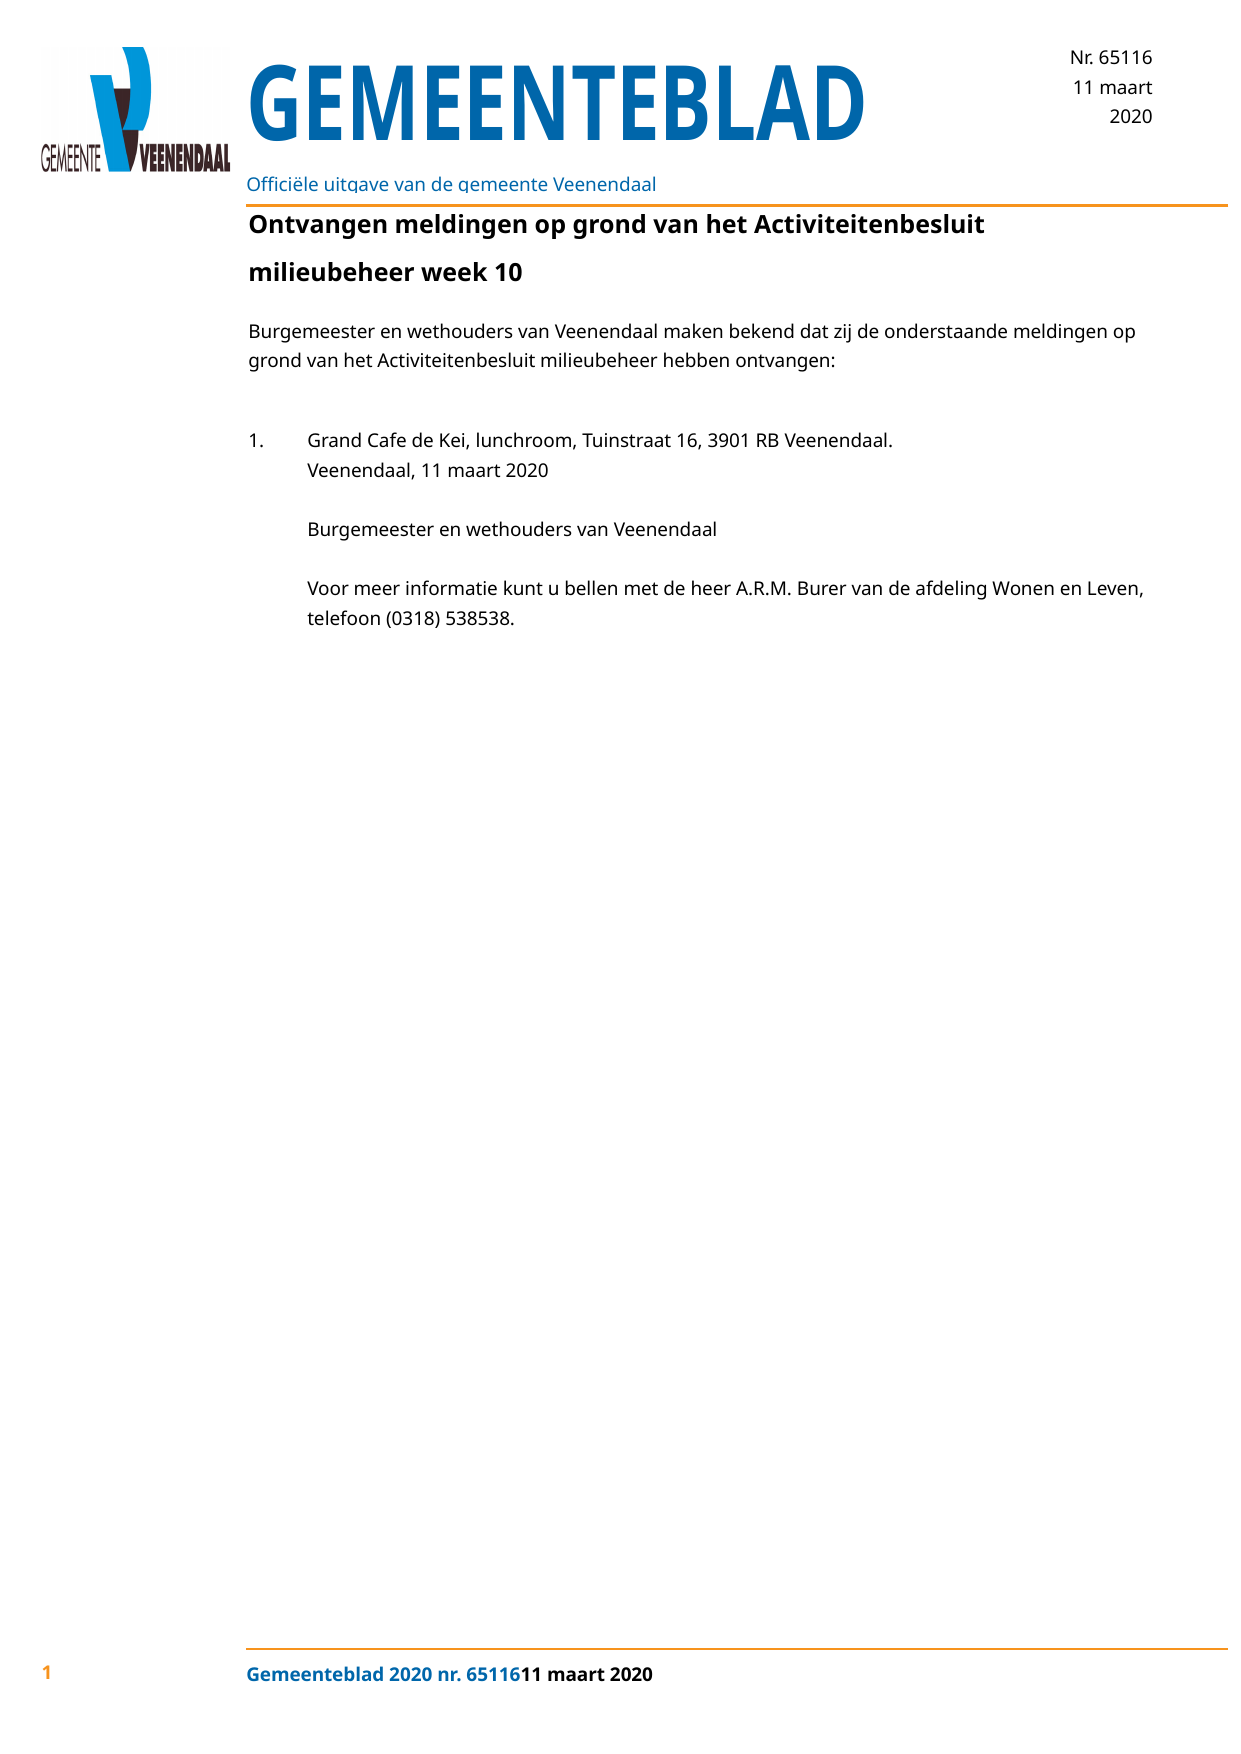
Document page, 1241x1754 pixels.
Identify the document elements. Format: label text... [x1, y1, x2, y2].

text Burgemeester en wethouders van Veenendaal maken bekend dat zij de onderstaande meldingen op grond van het Activiteitenbesluit milieubeheer hebben ontvangen: [248, 318, 1152, 373]
list Grand Cafe de Kei, lunchroom, Tuinstraat 16, 3901 RB Veenendaal. [248, 427, 1152, 453]
list Voor meer informatie kunt u bellen met de heer A.R.M. Burer van de afdeling Wonen en Leven, telefoon (0318) 538538. [248, 575, 1152, 631]
text Ontvangen meldingen op grond van het Activiteitenbesluit milieubeheer week 10 [248, 207, 1152, 288]
list Veenendaal, 11 maart 2020 [248, 457, 1152, 483]
picture [123, 47, 231, 172]
picture [41, 47, 130, 172]
list Burgemeester en wethouders van Veenendaal [248, 516, 1152, 542]
